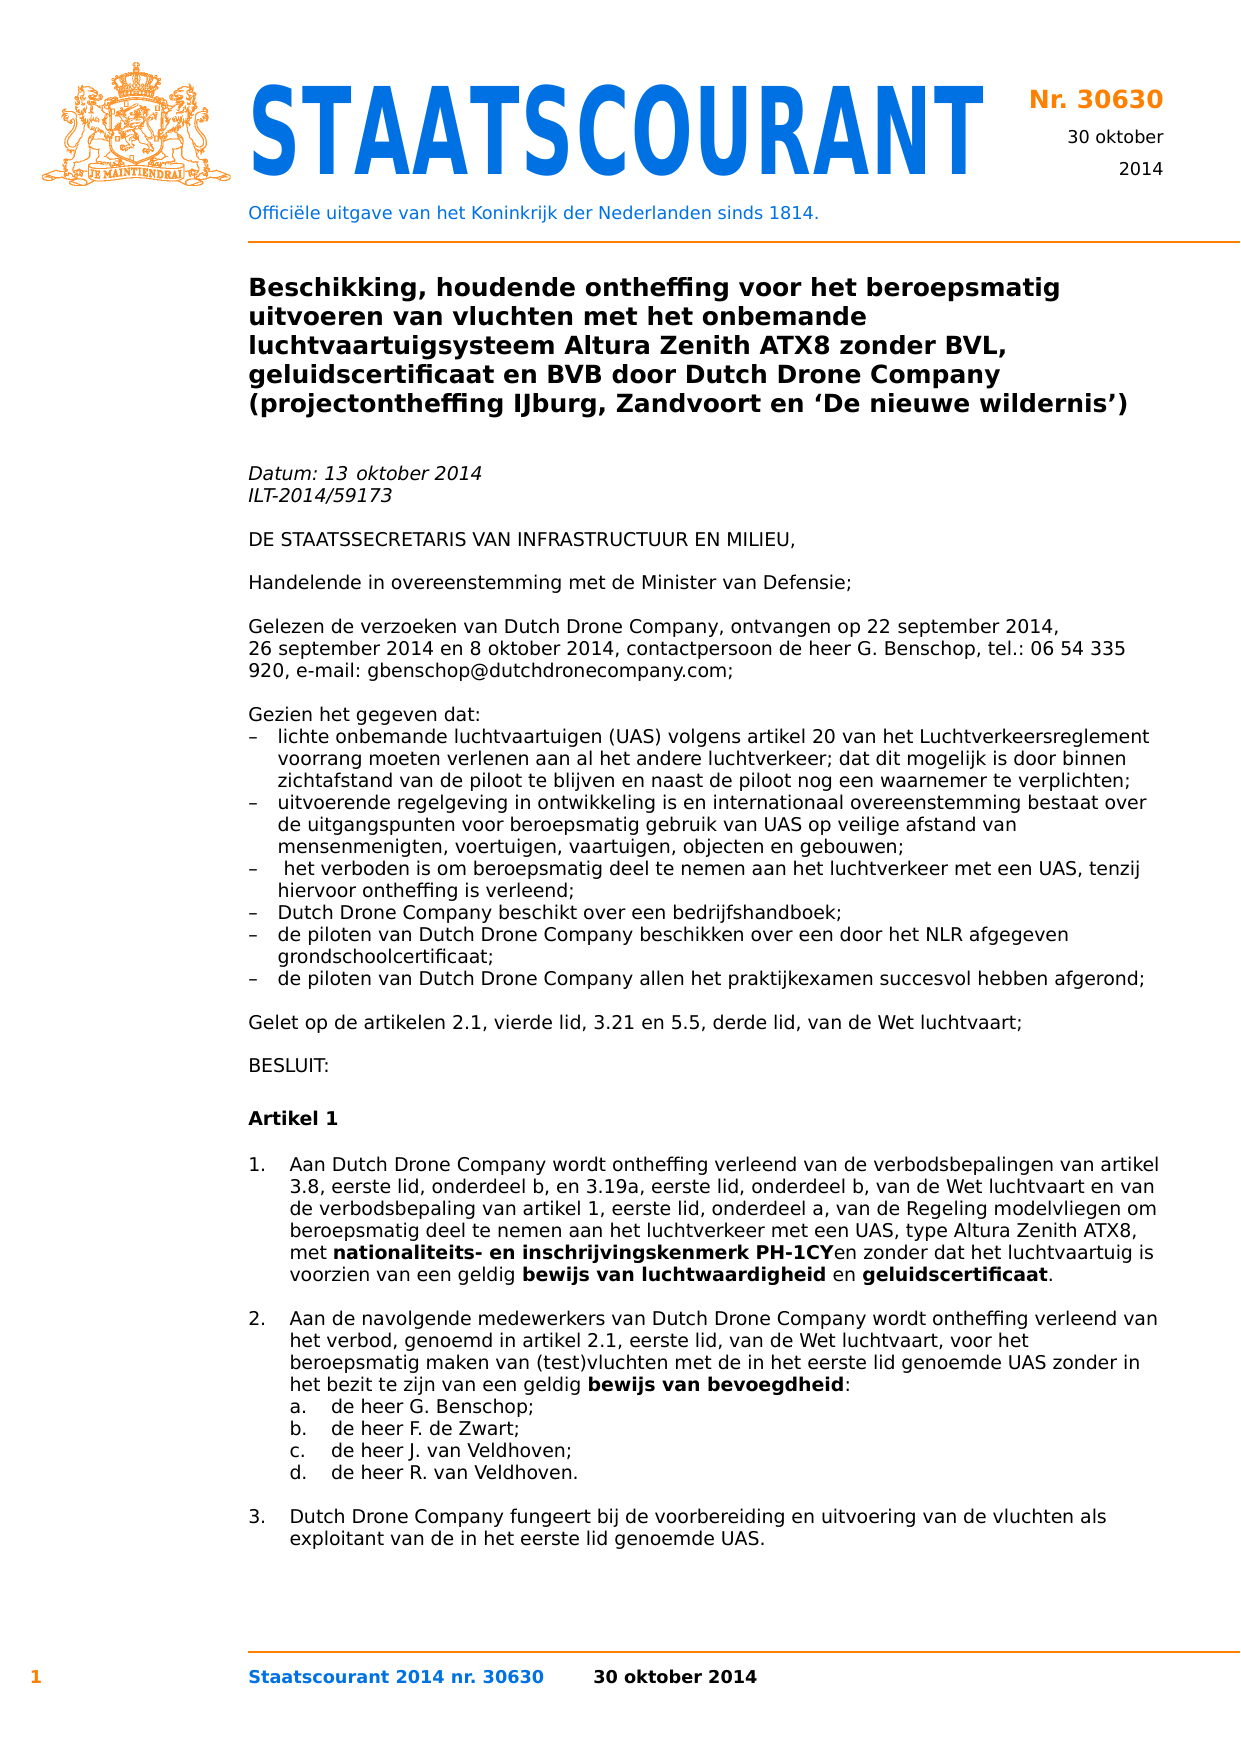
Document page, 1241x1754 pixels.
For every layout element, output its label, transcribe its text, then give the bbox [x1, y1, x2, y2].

table_header [25, 62, 248, 241]
text Gezien het gegeven dat: [248, 704, 1163, 726]
text c. de heer J. van Veldhoven; [289, 1440, 1163, 1462]
table_cell 2014 [998, 153, 1240, 203]
text Datum: 13 oktober 2014 [248, 463, 1163, 484]
text 1. Aan Dutch Drone Company wordt ontheffing verleend van de verbodsbepalingen van artikel 3.8, eerste lid, onderdeel b, en 3.19a, eerste lid, onderdeel b, van de Wet luchtvaart en van de verbodsbepaling van artikel 1, eerste lid, onderdeel a, van de Regeling modelvliegen om beroepsmatig deel te nemen aan het luchtverkeer met een UAS, type Altura Zenith ATX8, met nationaliteits- en inschrijvingskenmerk PH-1CYen zonder dat het luchtvaartuig is voorzien van een geldig bewijs van luchtwaardigheid en geluidscertificaat. [248, 1154, 1163, 1286]
picture [41, 62, 231, 186]
text – uitvoerende regelgeving in ontwikkeling is en internationaal overeenstemming bestaat over de uitgangspunten voor beroepsmatig gebruik van UAS op veilige afstand van mensenmenigten, voertuigen, vaartuigen, objecten en gebouwen; [248, 792, 1163, 858]
text 2. Aan de navolgende medewerkers van Dutch Drone Company wordt ontheffing verleend van het verbod, genoemd in artikel 2.1, eerste lid, van de Wet luchtvaart, voor het beroepsmatig maken van (test)vluchten met de in het eerste lid genoemde UAS zonder in het bezit te zijn van een geldig bewijs van bevoegdheid: [248, 1308, 1163, 1396]
table_cell 30 oktober [998, 121, 1240, 153]
text – de piloten van Dutch Drone Company allen het praktijkexamen succesvol hebben afgerond; [248, 968, 1163, 990]
text – de piloten van Dutch Drone Company beschikken over een door het NLR afgegeven grondschoolcertificaat; [248, 924, 1163, 968]
text ILT-2014/59173 [248, 484, 1163, 507]
subtitle Beschikking, houdende ontheffing voor het beroepsmatig uitvoeren van vluchten met het onbemande luchtvaartuigsysteem Altura Zenith ATX8 zonder BVL, geluidscertificaat en BVB door Dutch Drone Company (projectontheffing IJburg, Zandvoort en ‘De nieuwe wildernis’) [248, 273, 1163, 419]
table_header Nr. 30630 [998, 62, 1240, 121]
text 3. Dutch Drone Company fungeert bij de voorbereiding en uitvoering van de vluchten als exploitant van de in het eerste lid genoemde UAS. [248, 1506, 1163, 1550]
subtitle Artikel 1 [248, 1107, 1163, 1129]
text d. de heer R. van Veldhoven. [289, 1462, 1163, 1484]
text Gelet op de artikelen 2.1, vierde lid, 3.21 en 5.5, derde lid, van de Wet luchtvaart; [248, 1012, 1163, 1033]
table_header STAATSCOURANT [248, 62, 998, 203]
table_cell Officiële uitgave van het Koninkrijk der Nederlanden sinds 1814. [248, 203, 1240, 241]
text b. de heer F. de Zwart; [289, 1418, 1163, 1440]
text BESLUIT: [248, 1055, 1163, 1077]
text – het verboden is om beroepsmatig deel te nemen aan het luchtverkeer met een UAS, tenzij hiervoor ontheffing is verleend; [248, 858, 1163, 902]
text Gelezen de verzoeken van Dutch Drone Company, ontvangen op 22 september 2014, 26 september 2014 en 8 oktober 2014, contactpersoon de heer G. Benschop, tel.: 06 54 335 920, e-mail: gbenschop@dutchdronecompany.com; [248, 616, 1163, 682]
text – Dutch Drone Company beschikt over een bedrijfshandboek; [248, 902, 1163, 924]
text Handelende in overeenstemming met de Minister van Defensie; [248, 572, 1163, 594]
text – lichte onbemande luchtvaartuigen (UAS) volgens artikel 20 van het Luchtverkeersreglement voorrang moeten verlenen aan al het andere luchtverkeer; dat dit mogelijk is door binnen zichtafstand van de piloot te blijven en naast de piloot nog een waarnemer te verplichten; [248, 726, 1163, 792]
text a. de heer G. Benschop; [289, 1396, 1163, 1418]
text DE STAATSSECRETARIS VAN INFRASTRUCTUUR EN MILIEU, [248, 528, 1163, 550]
